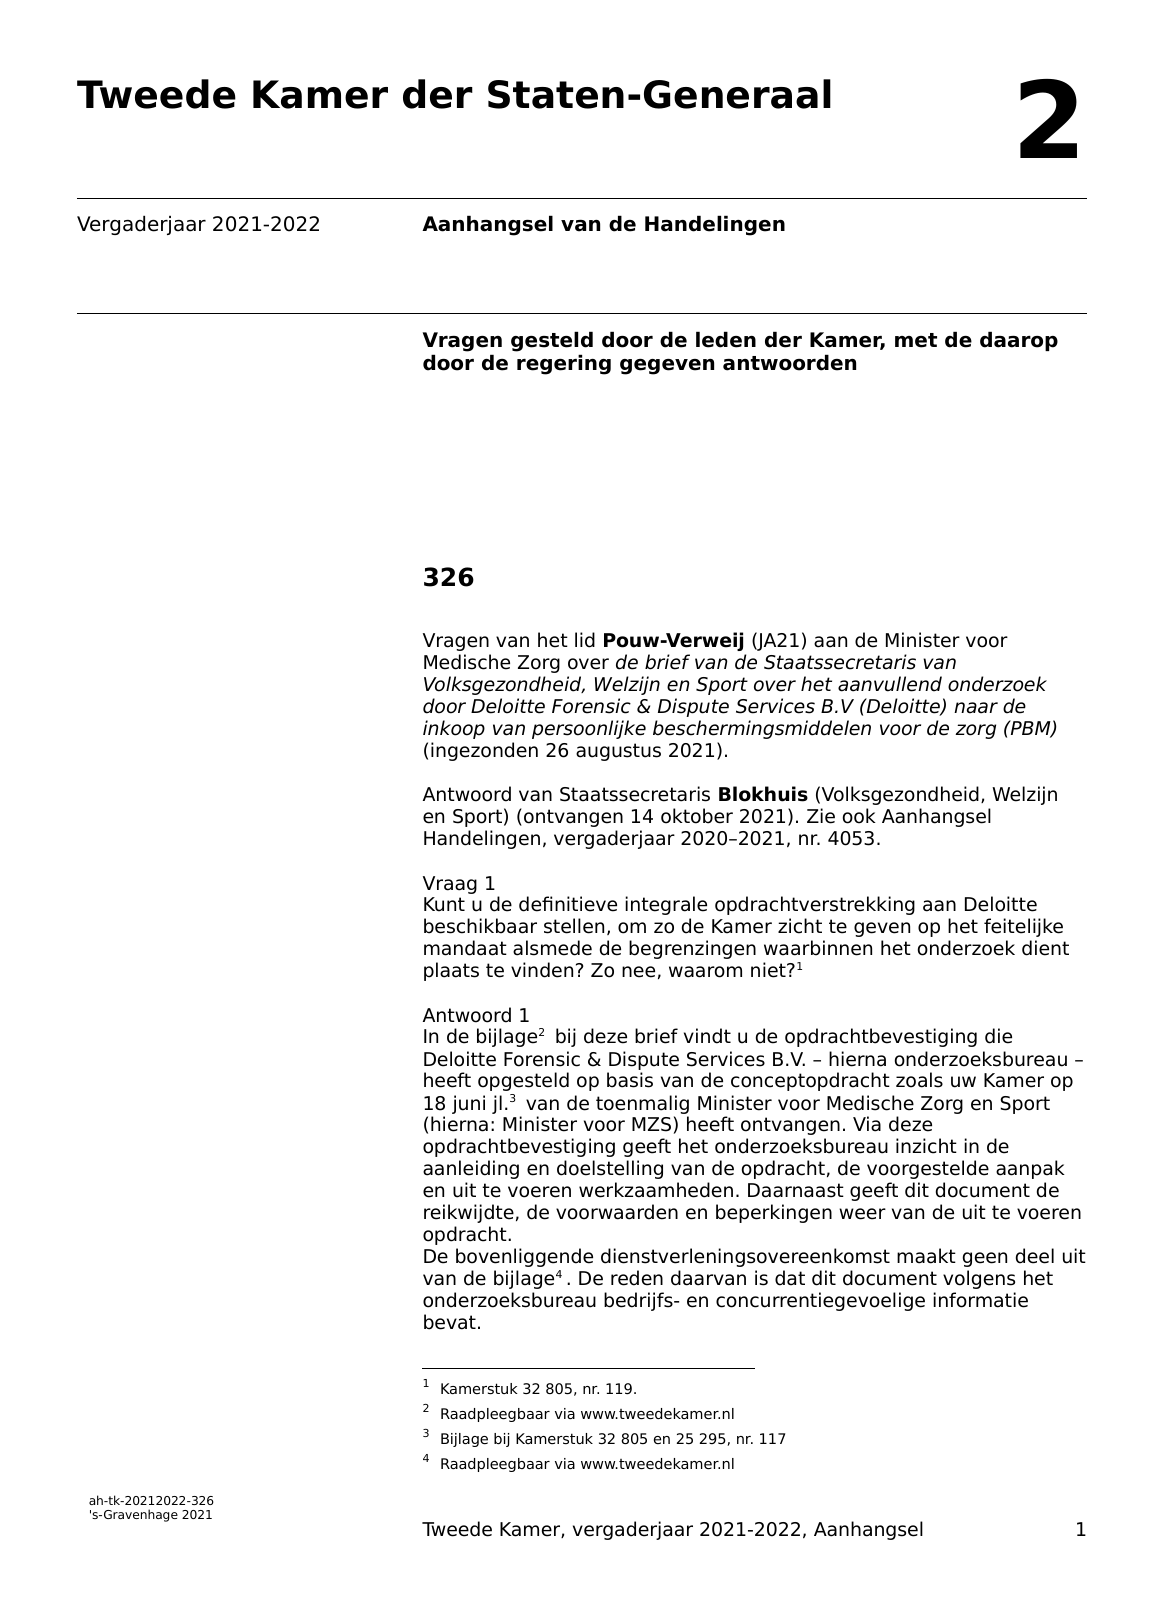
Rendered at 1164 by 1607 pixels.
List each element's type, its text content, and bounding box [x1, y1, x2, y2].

text ah-tk-20212022-326 [88, 1494, 323, 1508]
text 326 [422, 563, 1087, 592]
table_header 2 [886, 59, 1087, 198]
text 's-Gravenhage 2021 [88, 1508, 323, 1522]
text Vraag 1 [422, 872, 1087, 894]
table_cell Aanhangsel van de Handelingen [422, 199, 1087, 313]
table_cell [77, 314, 422, 375]
text Bijlage bij Kamerstuk 32 805 en 25 295, nr. 117 [422, 1427, 1087, 1449]
text De bovenliggende dienstverleningsovereenkomst maakt geen deel uit van de bijlage. De reden daarvan is dat dit document volgens het onderzoeksbureau bedrijfs- en concurrentiegevoelige informatie bevat. [422, 1246, 1087, 1334]
text Raadpleegbaar via www.tweedekamer.nl [422, 1402, 1087, 1424]
table_cell Vergaderjaar 2021-2022 [77, 199, 422, 313]
text Raadpleegbaar via www.tweedekamer.nl [422, 1452, 1087, 1474]
table_header Tweede Kamer der Staten-Generaal [77, 59, 886, 198]
table_cell Vragen gesteld door de leden der Kamer, met de daarop door de regering gegeven antwoorden [422, 314, 1087, 375]
text Vragen van het lid Pouw-Verweij (JA21) aan de Minister voor Medische Zorg over de brief van de Staatssecretaris van Volksgezondheid, Welzijn en Sport over het aanvullend onderzoek door Deloitte Forensic & Dispute Services B.V (Deloitte) naar de inkoop van persoonlijke beschermingsmiddelen voor de zorg (PBM) (ingezonden 26 augustus 2021). [422, 630, 1087, 762]
text Antwoord 1 [422, 1004, 1087, 1026]
text Antwoord van Staatssecretaris Blokhuis (Volksgezondheid, Welzijn en Sport) (ontvangen 14 oktober 2021). Zie ook Aanhangsel Handelingen, vergaderjaar 2020–2021, nr. 4053. [422, 784, 1087, 850]
text In de bijlage bij deze brief vindt u de opdrachtbevestiging die Deloitte Forensic & Dispute Services B.V. – hierna onderzoeksbureau – heeft opgesteld op basis van de conceptopdracht zoals uw Kamer op 18 juni jl. van de toenmalig Minister voor Medische Zorg en Sport (hierna: Minister voor MZS) heeft ontvangen. Via deze opdrachtbevestiging geeft het onderzoeksbureau inzicht in de aanleiding en doelstelling van de opdracht, de voorgestelde aanpak en uit te voeren werkzaamheden. Daarnaast geeft dit document de reikwijdte, de voorwaarden en beperkingen weer van de uit te voeren opdracht. [422, 1026, 1087, 1246]
text Kunt u de definitieve integrale opdrachtverstrekking aan Deloitte beschikbaar stellen, om zo de Kamer zicht te geven op het feitelijke mandaat alsmede de begrenzingen waarbinnen het onderzoek dient plaats te vinden? Zo nee, waarom niet? [422, 894, 1087, 982]
text Kamerstuk 32 805, nr. 119. [422, 1377, 1087, 1399]
